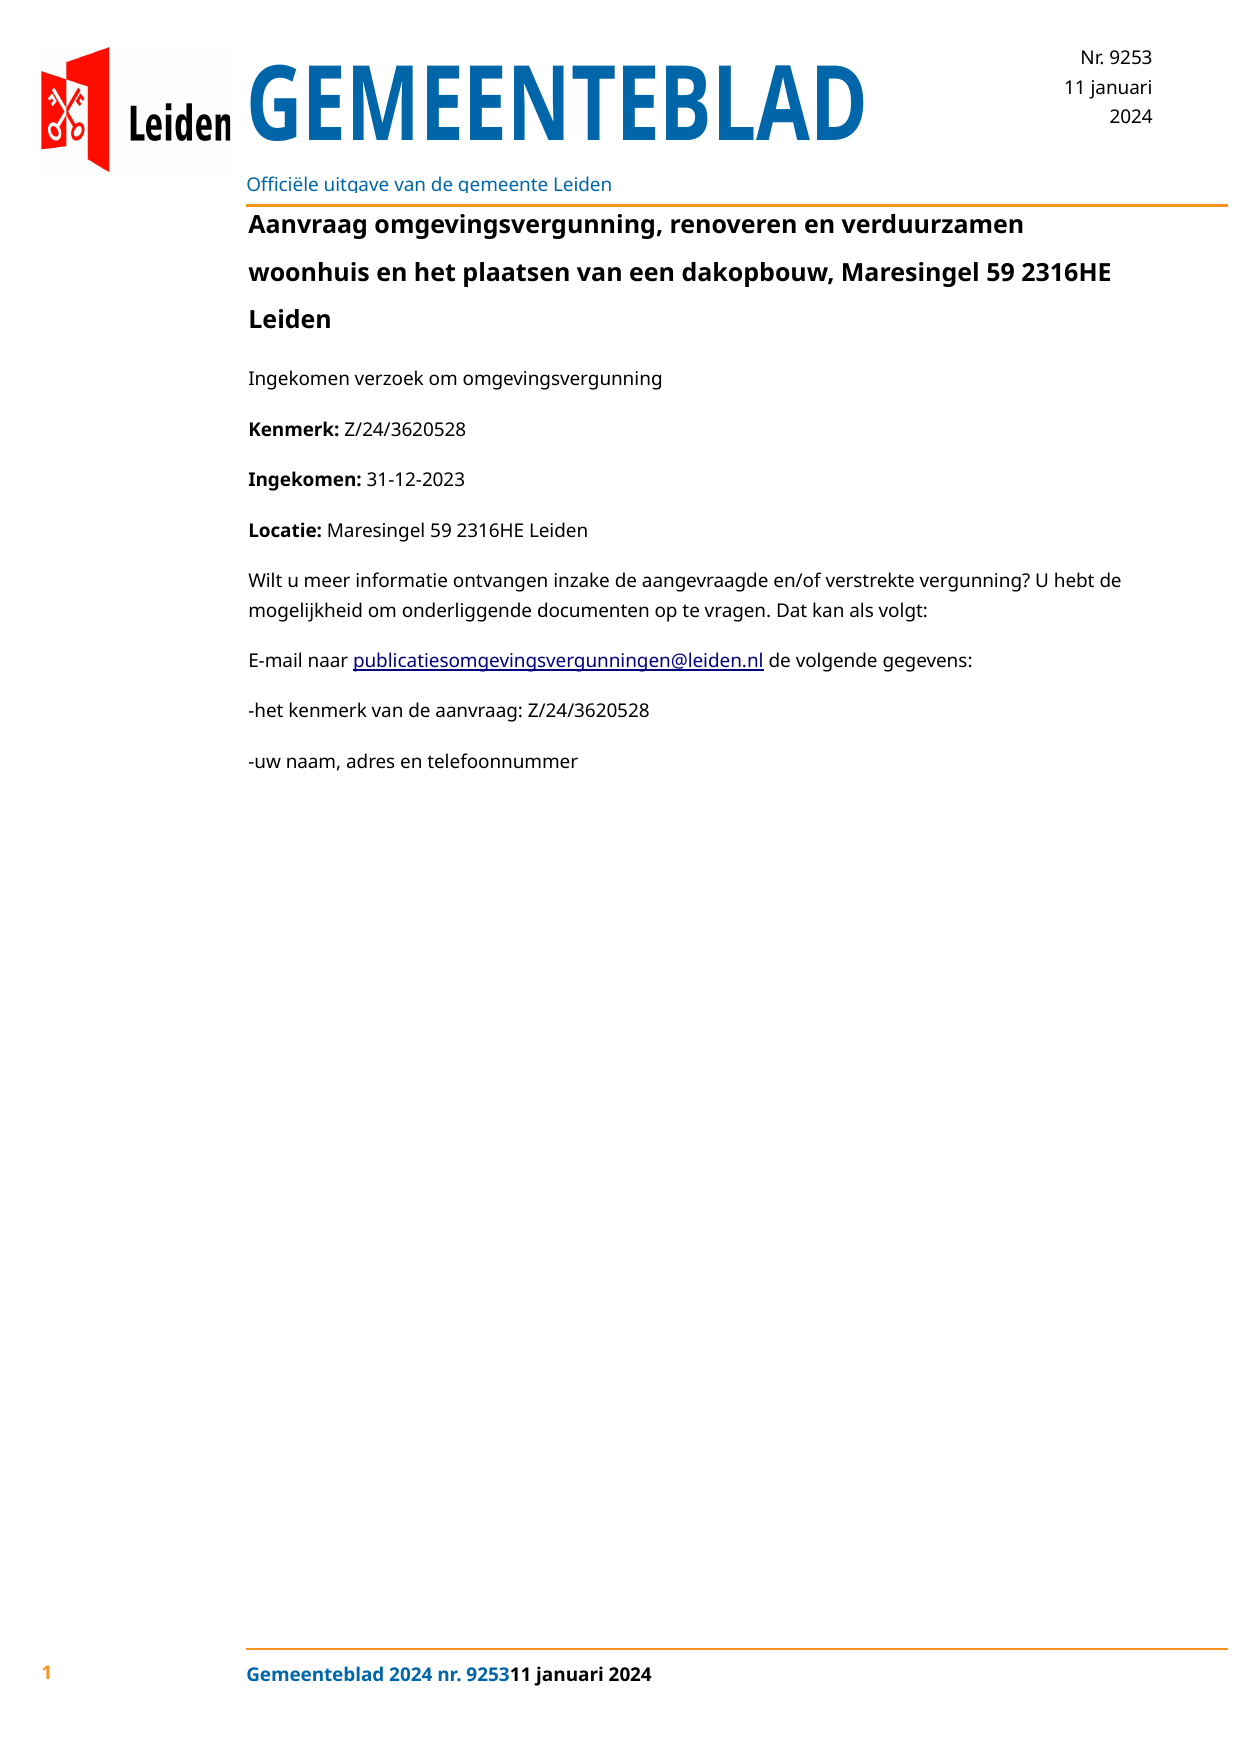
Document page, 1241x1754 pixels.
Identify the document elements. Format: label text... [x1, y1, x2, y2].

text Ingekomen verzoek om omgevingsvergunning [248, 366, 1152, 391]
text Locatie: Maresingel 59 2316HE Leiden [248, 517, 1152, 542]
text -het kenmerk van de aanvraag: Z/24/3620528 [248, 698, 1152, 723]
picture [41, 47, 231, 172]
text Aanvraag omgevingsvergunning, renoveren en verduurzamen woonhuis en het plaatsen van een dakopbouw, Maresingel 59 2316HE Leiden [248, 207, 1152, 336]
text E-mail naar publicatiesomgevingsvergunningen@leiden.nl de volgende gegevens: [248, 647, 1152, 673]
text -uw naam, adres en telefoonnummer [248, 748, 1152, 774]
text Wilt u meer informatie ontvangen inzake de aangevraagde en/of verstrekte vergunning? U hebt de mogelijkheid om onderliggende documenten op te vragen. Dat kan als volgt: [248, 567, 1152, 622]
text Kenmerk: Z/24/3620528 [248, 416, 1152, 442]
text Ingekomen: 31-12-2023 [248, 466, 1152, 492]
